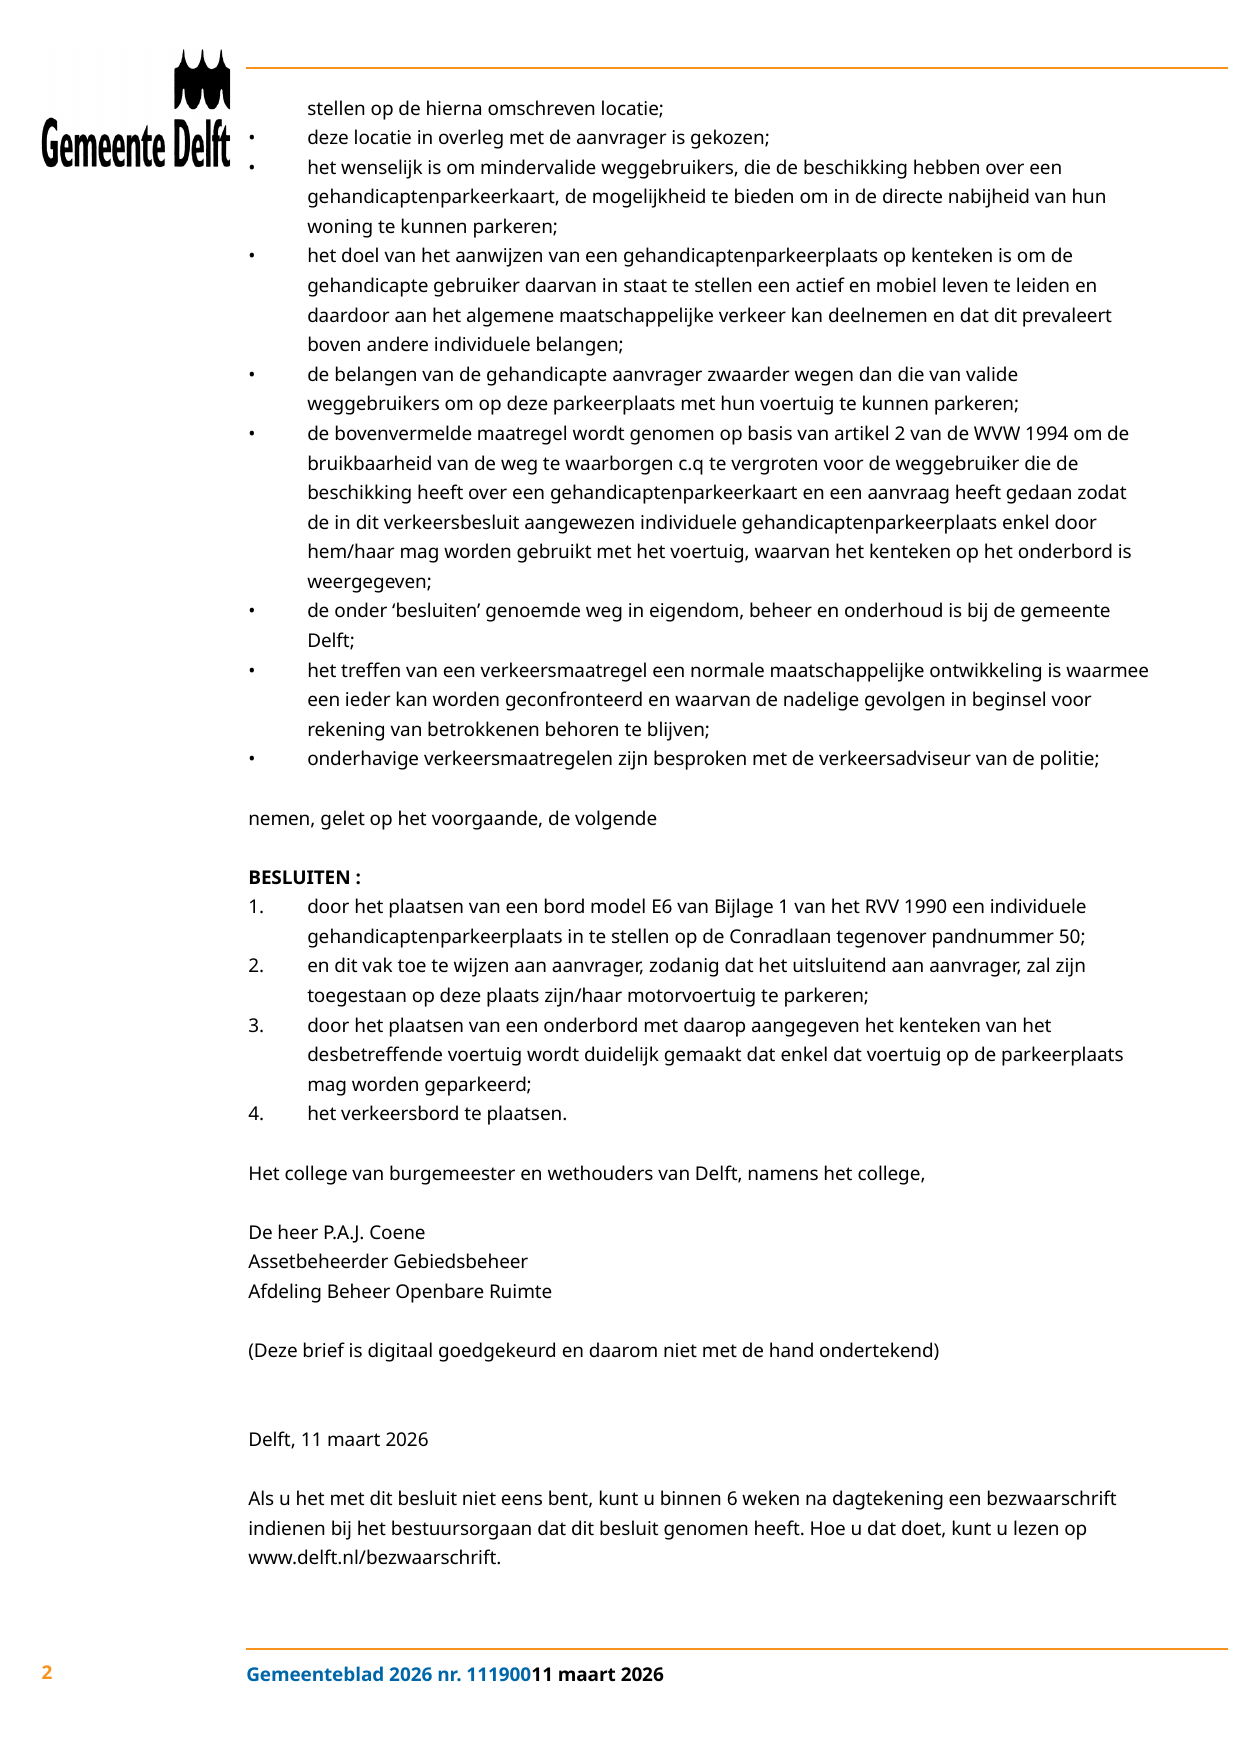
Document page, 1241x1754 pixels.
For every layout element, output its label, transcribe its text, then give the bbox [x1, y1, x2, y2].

list het treffen van een verkeersmaatregel een normale maatschappelijke ontwikkeling is waarmee een ieder kan worden geconfronteerd en waarvan de nadelige gevolgen in beginsel voor rekening van betrokkenen behoren te blijven; [248, 657, 1152, 742]
list de onder ‘besluiten’ genoemde weg in eigendom, beheer en onderhoud is bij de gemeente Delft; [248, 598, 1152, 653]
list de bovenvermelde maatregel wordt genomen op basis van artikel 2 van de WVW 1994 om de bruikbaarheid van de weg te waarborgen c.q te vergroten voor de weggebruiker die de beschikking heeft over een gehandicaptenparkeerkaart en een aanvraag heeft gedaan zodat de in dit verkeersbesluit aangewezen individuele gehandicaptenparkeerplaats enkel door hem/haar mag worden gebruikt met het voertuig, waarvan het kenteken op het onderbord is weergegeven; [248, 420, 1152, 594]
text Afdeling Beheer Openbare Ruimte [248, 1278, 1152, 1304]
text (Deze brief is digitaal goedgekeurd en daarom niet met de hand ondertekend) [248, 1337, 1152, 1363]
list deze locatie in overleg met de aanvrager is gekozen; [248, 124, 1152, 150]
list de belangen van de gehandicapte aanvrager zwaarder wegen dan die van valide weggebruikers om op deze parkeerplaats met hun voertuig te kunnen parkeren; [248, 361, 1152, 416]
text Het college van burgemeester en wethouders van Delft, namens het college, [248, 1160, 1152, 1186]
list onderhavige verkeersmaatregelen zijn besproken met de verkeersadviseur van de politie; [248, 746, 1152, 771]
text Als u het met dit besluit niet eens bent, kunt u binnen 6 weken na dagtekening een bezwaarschrift indienen bij het bestuursorgaan dat dit besluit genomen heeft. Hoe u dat doet, kunt u lezen op www.delft.nl/bezwaarschrift. [248, 1485, 1152, 1570]
list door het plaatsen van een onderbord met daarop aangegeven het kenteken van het desbetreffende voertuig wordt duidelijk gemaakt dat enkel dat voertuig op de parkeerplaats mag worden geparkeerd; [248, 1012, 1152, 1097]
list stellen op de hierna omschreven locatie; [248, 95, 1152, 121]
list door het plaatsen van een bord model E6 van Bijlage 1 van het RVV 1990 een individuele gehandicaptenparkeerplaats in te stellen op de Conradlaan tegenover pandnummer 50; [248, 893, 1152, 949]
list het wenselijk is om mindervalide weggebruikers, die de beschikking hebben over een gehandicaptenparkeerkaart, de mogelijkheid te bieden om in de directe nabijheid van hun woning te kunnen parkeren; [248, 154, 1152, 239]
list het verkeersbord te plaatsen. [248, 1101, 1152, 1126]
list het doel van het aanwijzen van een gehandicaptenparkeerplaats op kenteken is om de gehandicapte gebruiker daarvan in staat te stellen een actief en mobiel leven te leiden en daardoor aan het algemene maatschappelijke verkeer kan deelnemen en dat dit prevaleert boven andere individuele belangen; [248, 243, 1152, 357]
picture [41, 47, 231, 172]
text BESLUITEN : [248, 864, 1152, 890]
text De heer P.A.J. Coene [248, 1219, 1152, 1245]
text nemen, gelet op het voorgaande, de volgende [248, 805, 1152, 831]
list en dit vak toe te wijzen aan aanvrager, zodanig dat het uitsluitend aan aanvrager, zal zijn toegestaan op deze plaats zijn/haar motorvoertuig te parkeren; [248, 953, 1152, 1008]
text Delft, 11 maart 2026 [248, 1426, 1152, 1452]
text Assetbeheerder Gebiedsbeheer [248, 1248, 1152, 1274]
